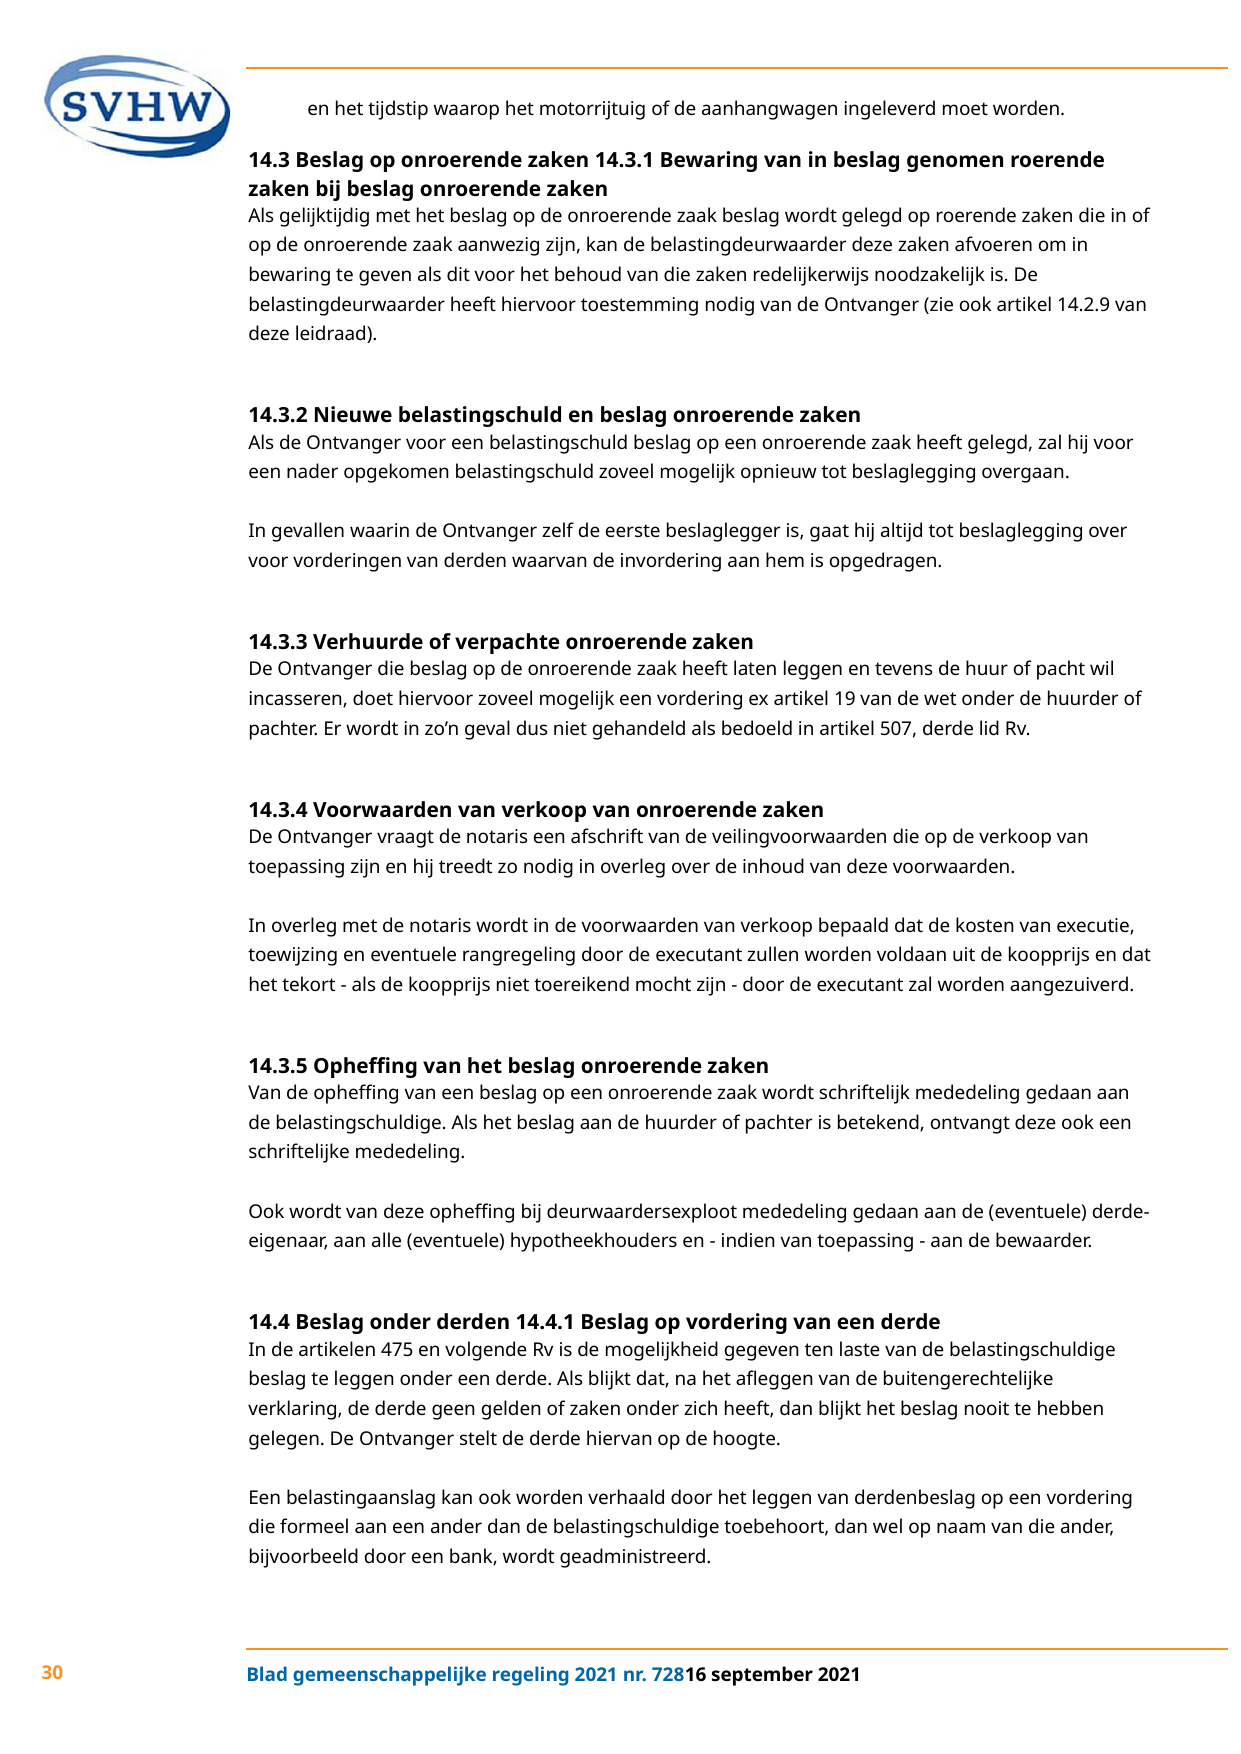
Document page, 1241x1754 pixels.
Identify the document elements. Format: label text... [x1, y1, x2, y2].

text In de artikelen 475 en volgende Rv is de mogelijkheid gegeven ten laste van de belastingschuldige beslag te leggen onder een derde. Als blijkt dat, na het afleggen van de buitengerechtelijke verklaring, de derde geen gelden of zaken onder zich heeft, dan blijkt het beslag nooit te hebben gelegen. De Ontvanger stelt de derde hiervan op de hoogte. [248, 1336, 1152, 1450]
text In overleg met de notaris wordt in de voorwaarden van verkoop bepaald dat de kosten van executie, toewijzing en eventuele rangregeling door de executant zullen worden voldaan uit de koopprijs en dat het tekort - als de koopprijs niet toereikend mocht zijn - door de executant zal worden aangezuiverd. [248, 912, 1152, 997]
text 14.3 Beslag op onroerende zaken 14.3.1 Bewaring van in beslag genomen roerende zaken bij beslag onroerende zaken [248, 145, 1152, 202]
text Als gelijktijdig met het beslag op de onroerende zaak beslag wordt gelegd op roerende zaken die in of op de onroerende zaak aanwezig zijn, kan de belastingdeurwaarder deze zaken afvoeren om in bewaring te geven als dit voor het behoud van die zaken redelijkerwijs noodzakelijk is. De belastingdeurwaarder heeft hiervoor toestemming nodig van de Ontvanger (zie ook artikel 14.2.9 van deze leidraad). [248, 202, 1152, 346]
text De Ontvanger die beslag op de onroerende zaak heeft laten leggen en tevens de huur of pacht wil incasseren, doet hiervoor zoveel mogelijk een vordering ex artikel 19 van de wet onder de huurder of pachter. Er wordt in zo’n geval dus niet gehandeld als bedoeld in artikel 507, derde lid Rv. [248, 656, 1152, 741]
text 14.3.2 Nieuwe belastingschuld en beslag onroerende zaken [248, 400, 1152, 429]
list en het tijdstip waarop het motorrijtuig of de aanhangwagen ingeleverd moet worden. [248, 95, 1152, 121]
picture [41, 47, 231, 172]
text 14.3.3 Verhuurde of verpachte onroerende zaken [248, 627, 1152, 656]
text Ook wordt van deze opheffing bij deurwaardersexploot mededeling gedaan aan de (eventuele) derde-eigenaar, aan alle (eventuele) hypotheekhouders en - indien van toepassing - aan de bewaarder. [248, 1198, 1152, 1253]
text In gevallen waarin de Ontvanger zelf de eerste beslaglegger is, gaat hij altijd tot beslaglegging over voor vorderingen van derden waarvan de invordering aan hem is opgedragen. [248, 518, 1152, 573]
text Als de Ontvanger voor een belastingschuld beslag op een onroerende zaak heeft gelegd, zal hij voor een nader opgekomen belastingschuld zoveel mogelijk opnieuw tot beslaglegging overgaan. [248, 429, 1152, 484]
text 14.3.5 Opheffing van het beslag onroerende zaken [248, 1051, 1152, 1079]
text Van de opheffing van een beslag op een onroerende zaak wordt schriftelijk mededeling gedaan aan de belastingschuldige. Als het beslag aan de huurder of pachter is betekend, ontvangt deze ook een schriftelijke mededeling. [248, 1079, 1152, 1164]
text 14.4 Beslag onder derden 14.4.1 Beslag op vordering van een derde [248, 1307, 1152, 1336]
text 14.3.4 Voorwaarden van verkoop van onroerende zaken [248, 795, 1152, 823]
text De Ontvanger vraagt de notaris een afschrift van de veilingvoorwaarden die op de verkoop van toepassing zijn en hij treedt zo nodig in overleg over de inhoud van deze voorwaarden. [248, 823, 1152, 878]
text Een belastingaanslag kan ook worden verhaald door het leggen van derdenbeslag op een vordering die formeel aan een ander dan de belastingschuldige toebehoort, dan wel op naam van die ander, bijvoorbeeld door een bank, wordt geadministreerd. [248, 1484, 1152, 1569]
